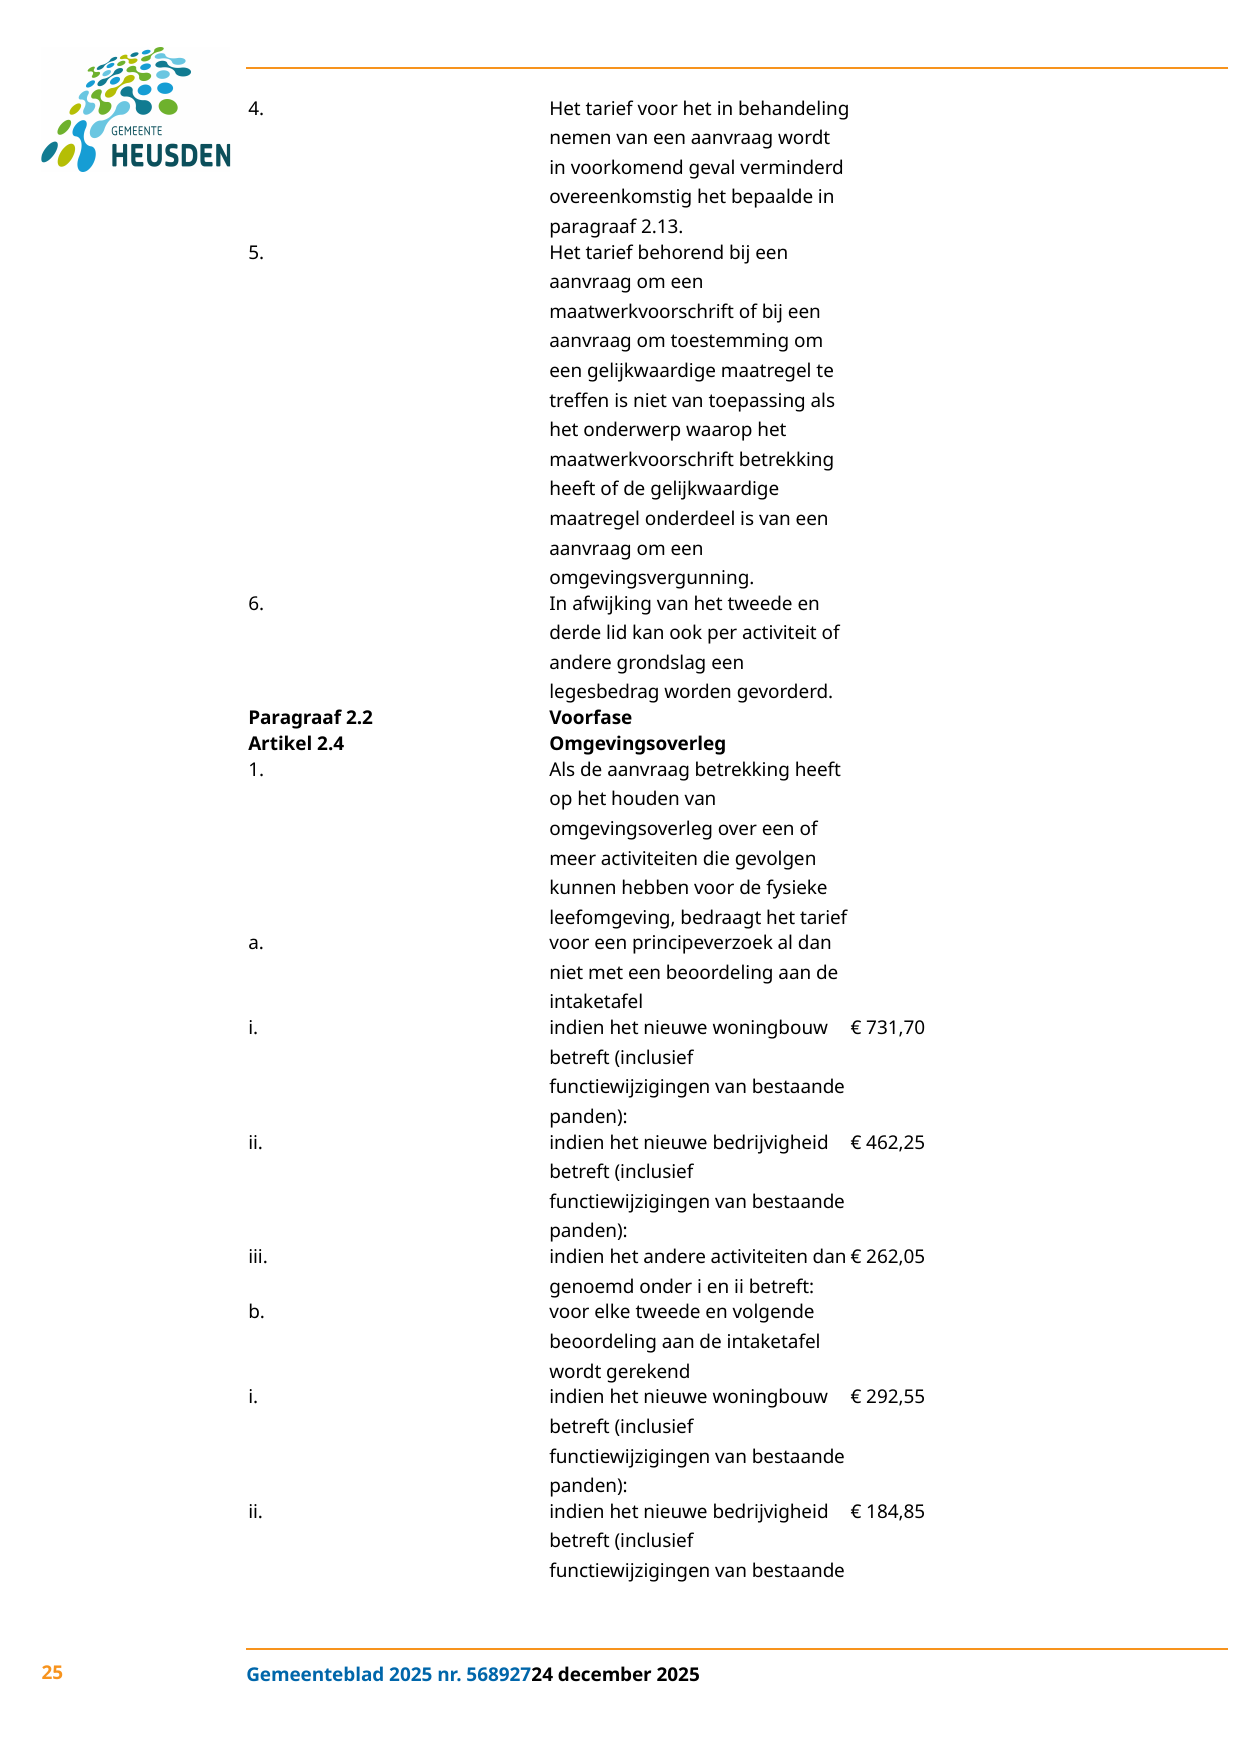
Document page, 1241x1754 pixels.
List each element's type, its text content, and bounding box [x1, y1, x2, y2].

table_cell [850, 1299, 1152, 1384]
table_cell € 292,55 [850, 1384, 1152, 1498]
table_cell indien het nieuwe woningbouw betreft (inclusief functiewijzigingen van bestaande panden): [549, 1015, 850, 1129]
table_cell 1. [248, 756, 549, 929]
table_cell [850, 930, 1152, 1014]
table_cell a. [248, 930, 549, 1014]
table_cell i. [248, 1015, 549, 1129]
table_cell Omgevingsoverleg [549, 730, 850, 756]
table_cell voor een principeverzoek al dan niet met een beoordeling aan de intaketafel [549, 930, 850, 1014]
table_cell 6. [248, 590, 549, 704]
table_cell i. [248, 1384, 549, 1498]
table_cell Artikel 2.4 [248, 730, 549, 756]
table_cell [850, 95, 1152, 239]
table_cell € 262,05 [850, 1244, 1152, 1299]
table_cell [850, 590, 1152, 704]
table_cell indien het nieuwe woningbouw betreft (inclusief functiewijzigingen van bestaande panden): [549, 1384, 850, 1498]
table_cell indien het andere activiteiten dan genoemd onder i en ii betreft: [549, 1244, 850, 1299]
table_cell [850, 730, 1152, 756]
table_cell € 462,25 [850, 1129, 1152, 1243]
table_cell € 184,85 [850, 1498, 1152, 1583]
table_cell € 731,70 [850, 1015, 1152, 1129]
table_cell Voorfase [549, 705, 850, 730]
table_cell Het tarief voor het in behandeling nemen van een aanvraag wordt in voorkomend geval verminderd overeenkomstig het bepaalde in paragraaf 2.13. [549, 95, 850, 239]
table_cell 4. [248, 95, 549, 239]
table_cell [850, 756, 1152, 929]
table_cell ii. [248, 1498, 549, 1583]
table_cell ii. [248, 1129, 549, 1243]
table_cell [850, 239, 1152, 590]
table_cell 5. [248, 239, 549, 590]
table_cell Als de aanvraag betrekking heeft op het houden van omgevingsoverleg over een of meer activiteiten die gevolgen kunnen hebben voor de fysieke leefomgeving, bedraagt het tarief [549, 756, 850, 929]
table_cell Het tarief behorend bij een aanvraag om een maatwerkvoorschrift of bij een aanvraag om toestemming om een gelijkwaardige maatregel te treffen is niet van toepassing als het onderwerp waarop het maatwerkvoorschrift betrekking heeft of de gelijkwaardige maatregel onderdeel is van een aanvraag om een omgevingsvergunning. [549, 239, 850, 590]
table_cell b. [248, 1299, 549, 1384]
table_cell indien het nieuwe bedrijvigheid betreft (inclusief functiewijzigingen van bestaande [549, 1498, 850, 1583]
table_cell voor elke tweede en volgende beoordeling aan de intaketafel wordt gerekend [549, 1299, 850, 1384]
table_cell iii. [248, 1244, 549, 1299]
table_cell indien het nieuwe bedrijvigheid betreft (inclusief functiewijzigingen van bestaande panden): [549, 1129, 850, 1243]
table_cell In afwijking van het tweede en derde lid kan ook per activiteit of andere grondslag een legesbedrag worden gevorderd. [549, 590, 850, 704]
table_cell [850, 705, 1152, 730]
table_cell Paragraaf 2.2 [248, 705, 549, 730]
picture [41, 47, 231, 172]
